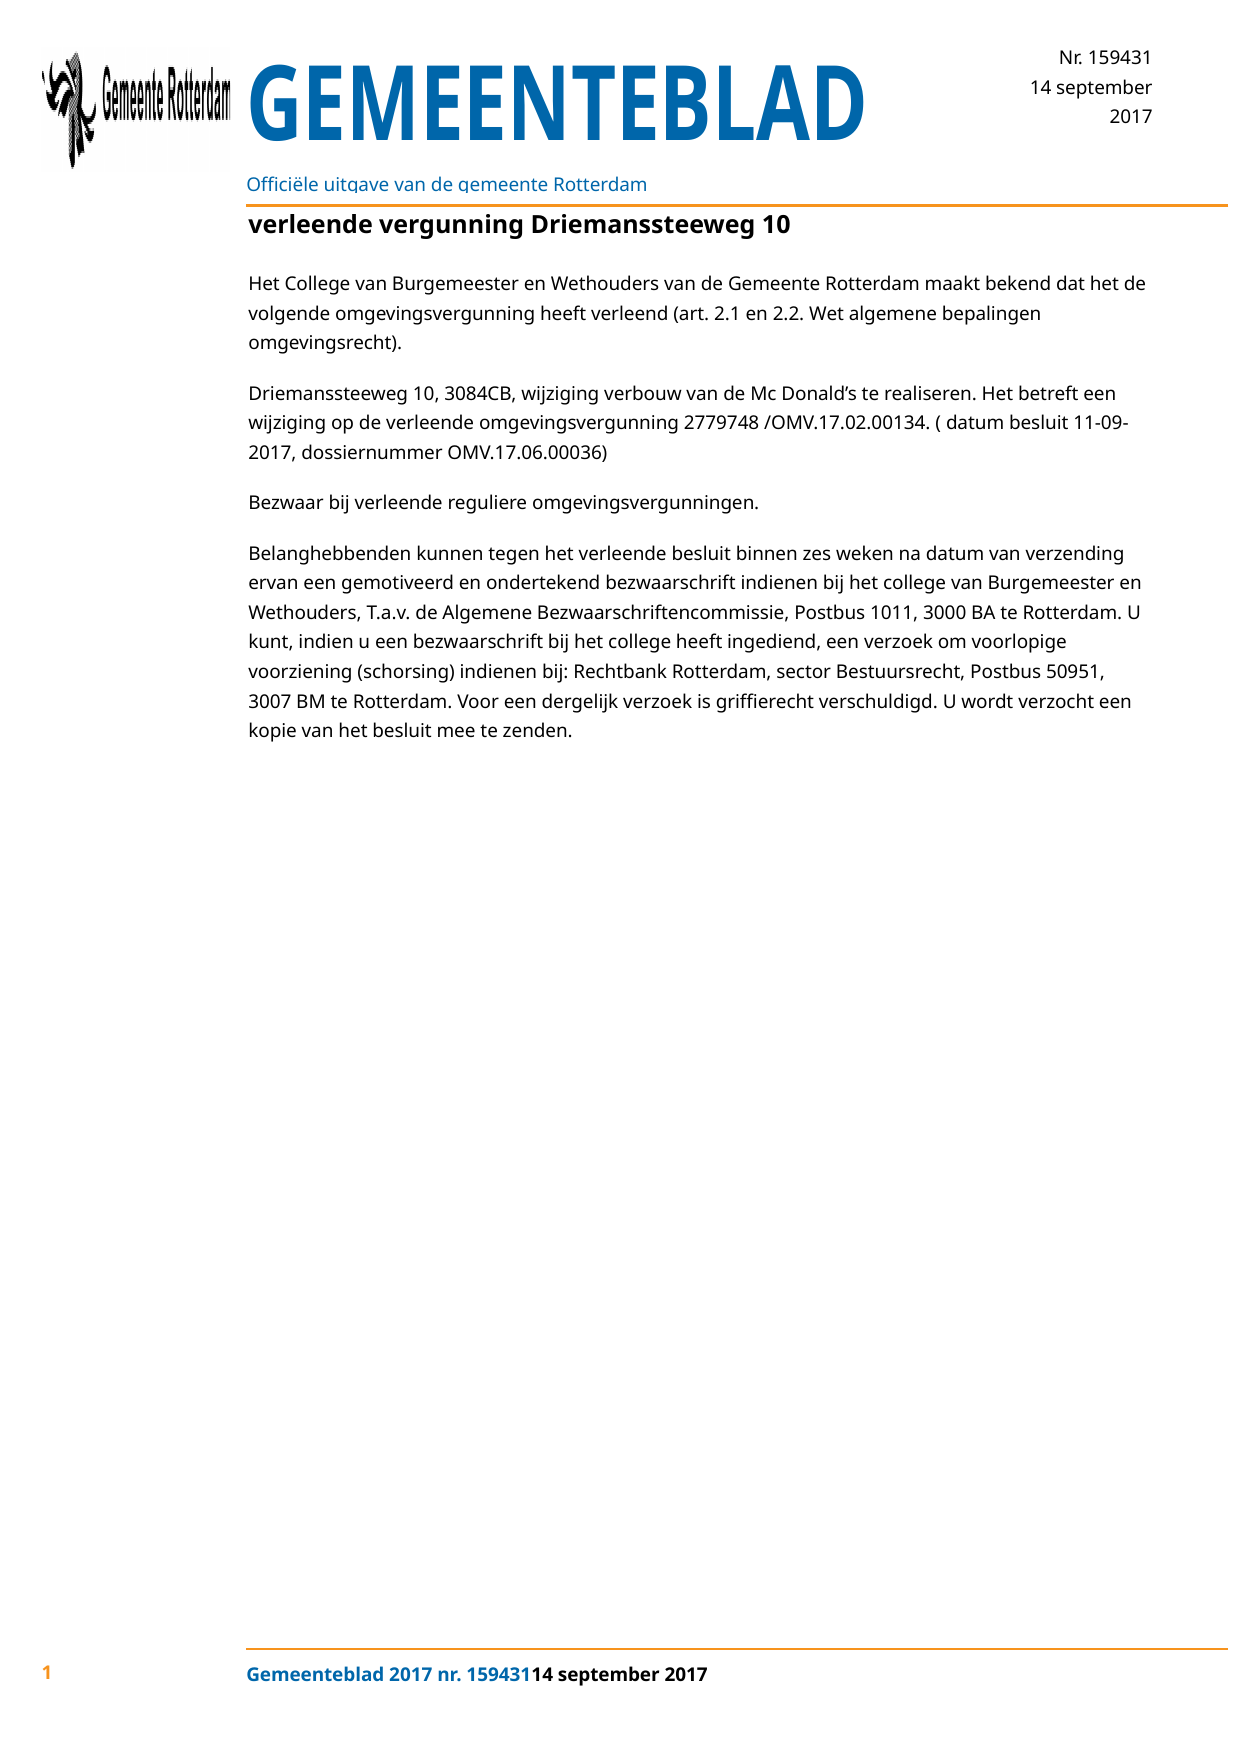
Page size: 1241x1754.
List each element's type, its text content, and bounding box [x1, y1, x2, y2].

text Belanghebbenden kunnen tegen het verleende besluit binnen zes weken na datum van verzending ervan een gemotiveerd en ondertekend bezwaarschrift indienen bij het college van Burgemeester en Wethouders, T.a.v. de Algemene Bezwaarschriftencommissie, Postbus 1011, 3000 BA te Rotterdam. U kunt, indien u een bezwaarschrift bij het college heeft ingediend, een verzoek om voorlopige voorziening (schorsing) indienen bij: Rechtbank Rotterdam, sector Bestuursrecht, Postbus 50951, 3007 BM te Rotterdam. Voor een dergelijk verzoek is griffierecht verschuldigd. U wordt verzocht een kopie van het besluit mee te zenden. [248, 540, 1152, 743]
text Het College van Burgemeester en Wethouders van de Gemeente Rotterdam maakt bekend dat het de volgende omgevingsvergunning heeft verleend (art. 2.1 en 2.2. Wet algemene bepalingen omgevingsrecht). [248, 270, 1152, 355]
text Bezwaar bij verleende reguliere omgevingsvergunningen. [248, 489, 1152, 515]
text verleende vergunning Driemanssteeweg 10 [248, 207, 1152, 241]
text Driemanssteeweg 10, 3084CB, wijziging verbouw van de Mc Donald’s te realiseren. Het betreft een wijziging op de verleende omgevingsvergunning 2779748 /OMV.17.02.00134. ( datum besluit 11-09-2017, dossiernummer OMV.17.06.00036) [248, 380, 1152, 465]
picture [41, 47, 231, 172]
